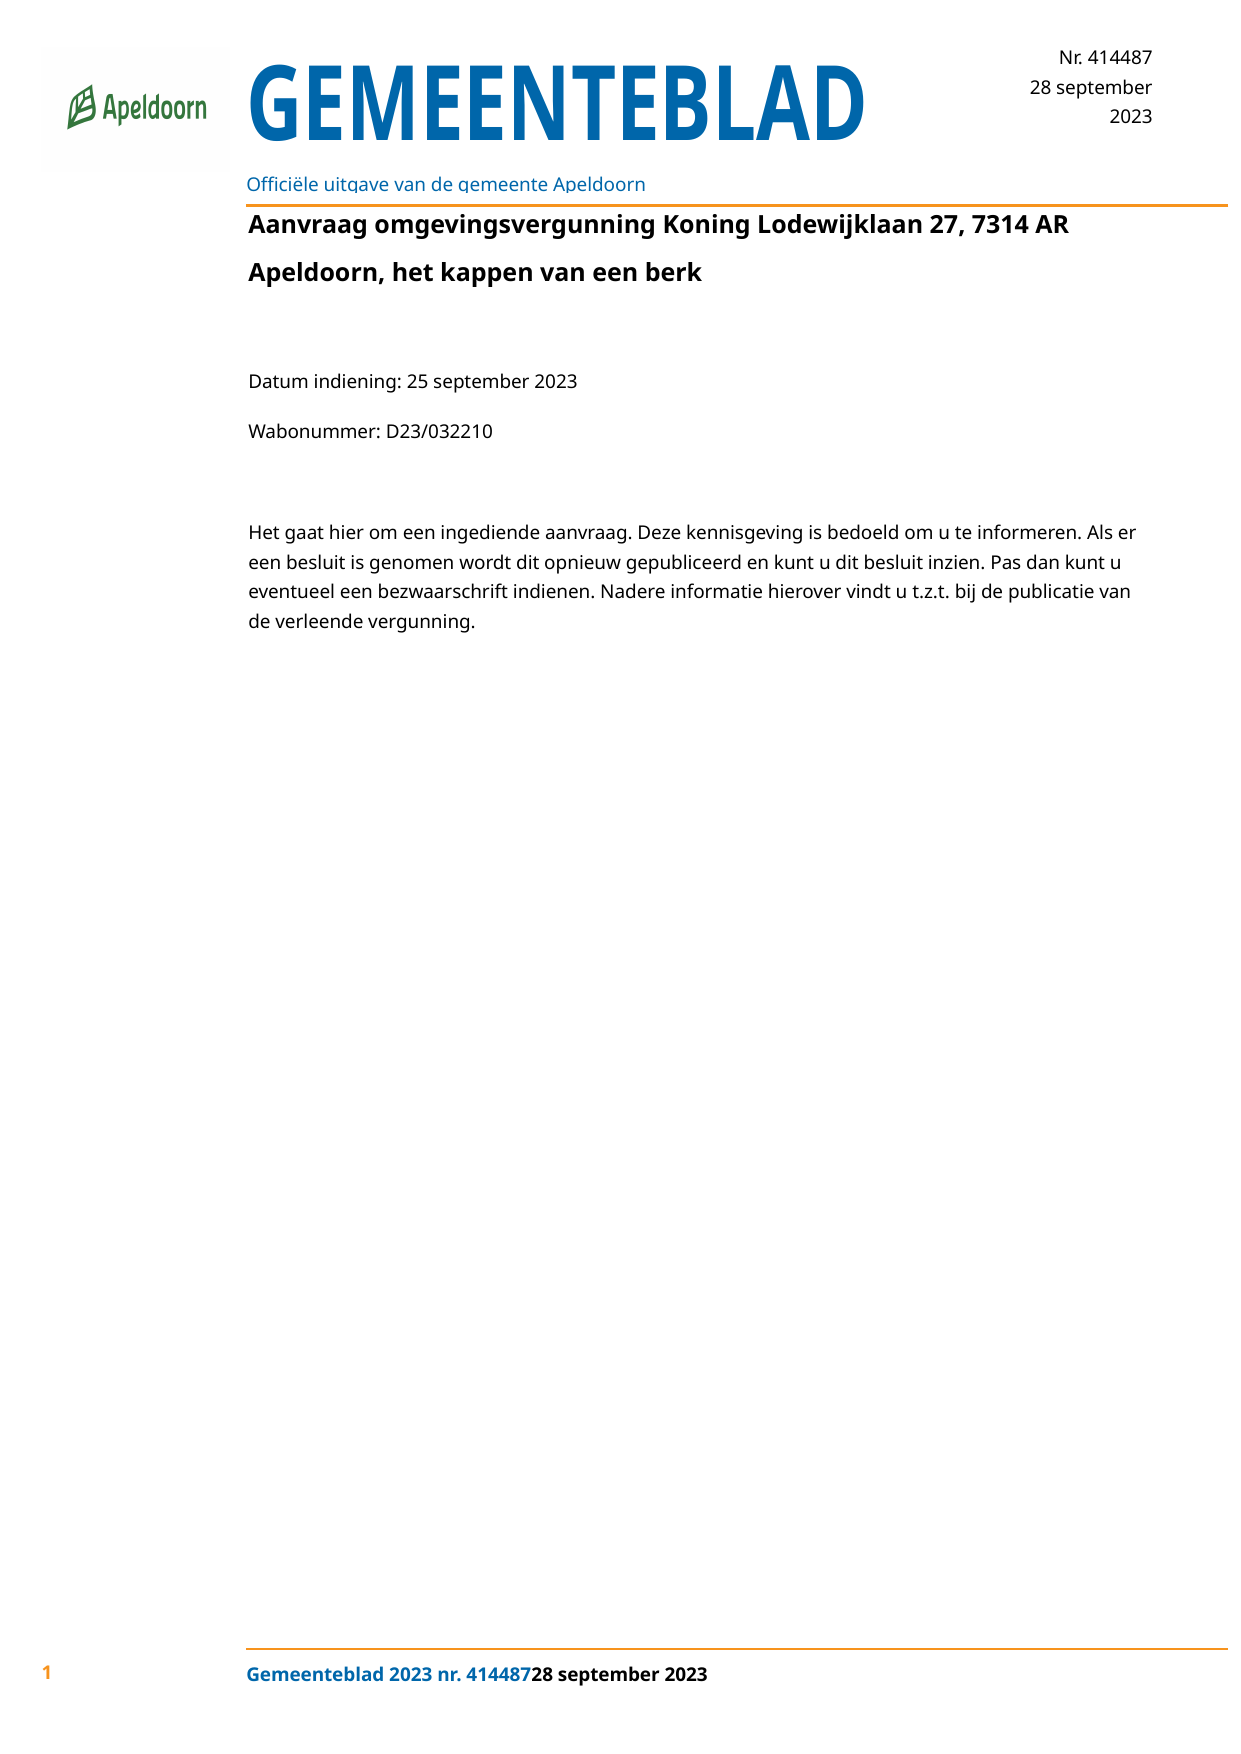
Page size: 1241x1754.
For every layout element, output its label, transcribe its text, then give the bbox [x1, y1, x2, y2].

text Datum indiening: 25 september 2023 [248, 368, 1152, 394]
text Wabonummer: D23/032210 [248, 419, 1152, 444]
text Het gaat hier om een ingediende aanvraag. Deze kennisgeving is bedoeld om u te informeren. Als er een besluit is genomen wordt dit opnieuw gepubliceerd en kunt u dit besluit inzien. Pas dan kunt u eventueel een bezwaarschrift indienen. Nadere informatie hierover vindt u t.z.t. bij de publicatie van de verleende vergunning. [248, 519, 1152, 634]
picture [41, 47, 231, 172]
text Aanvraag omgevingsvergunning Koning Lodewijklaan 27, 7314 AR Apeldoorn, het kappen van een berk [248, 207, 1152, 288]
